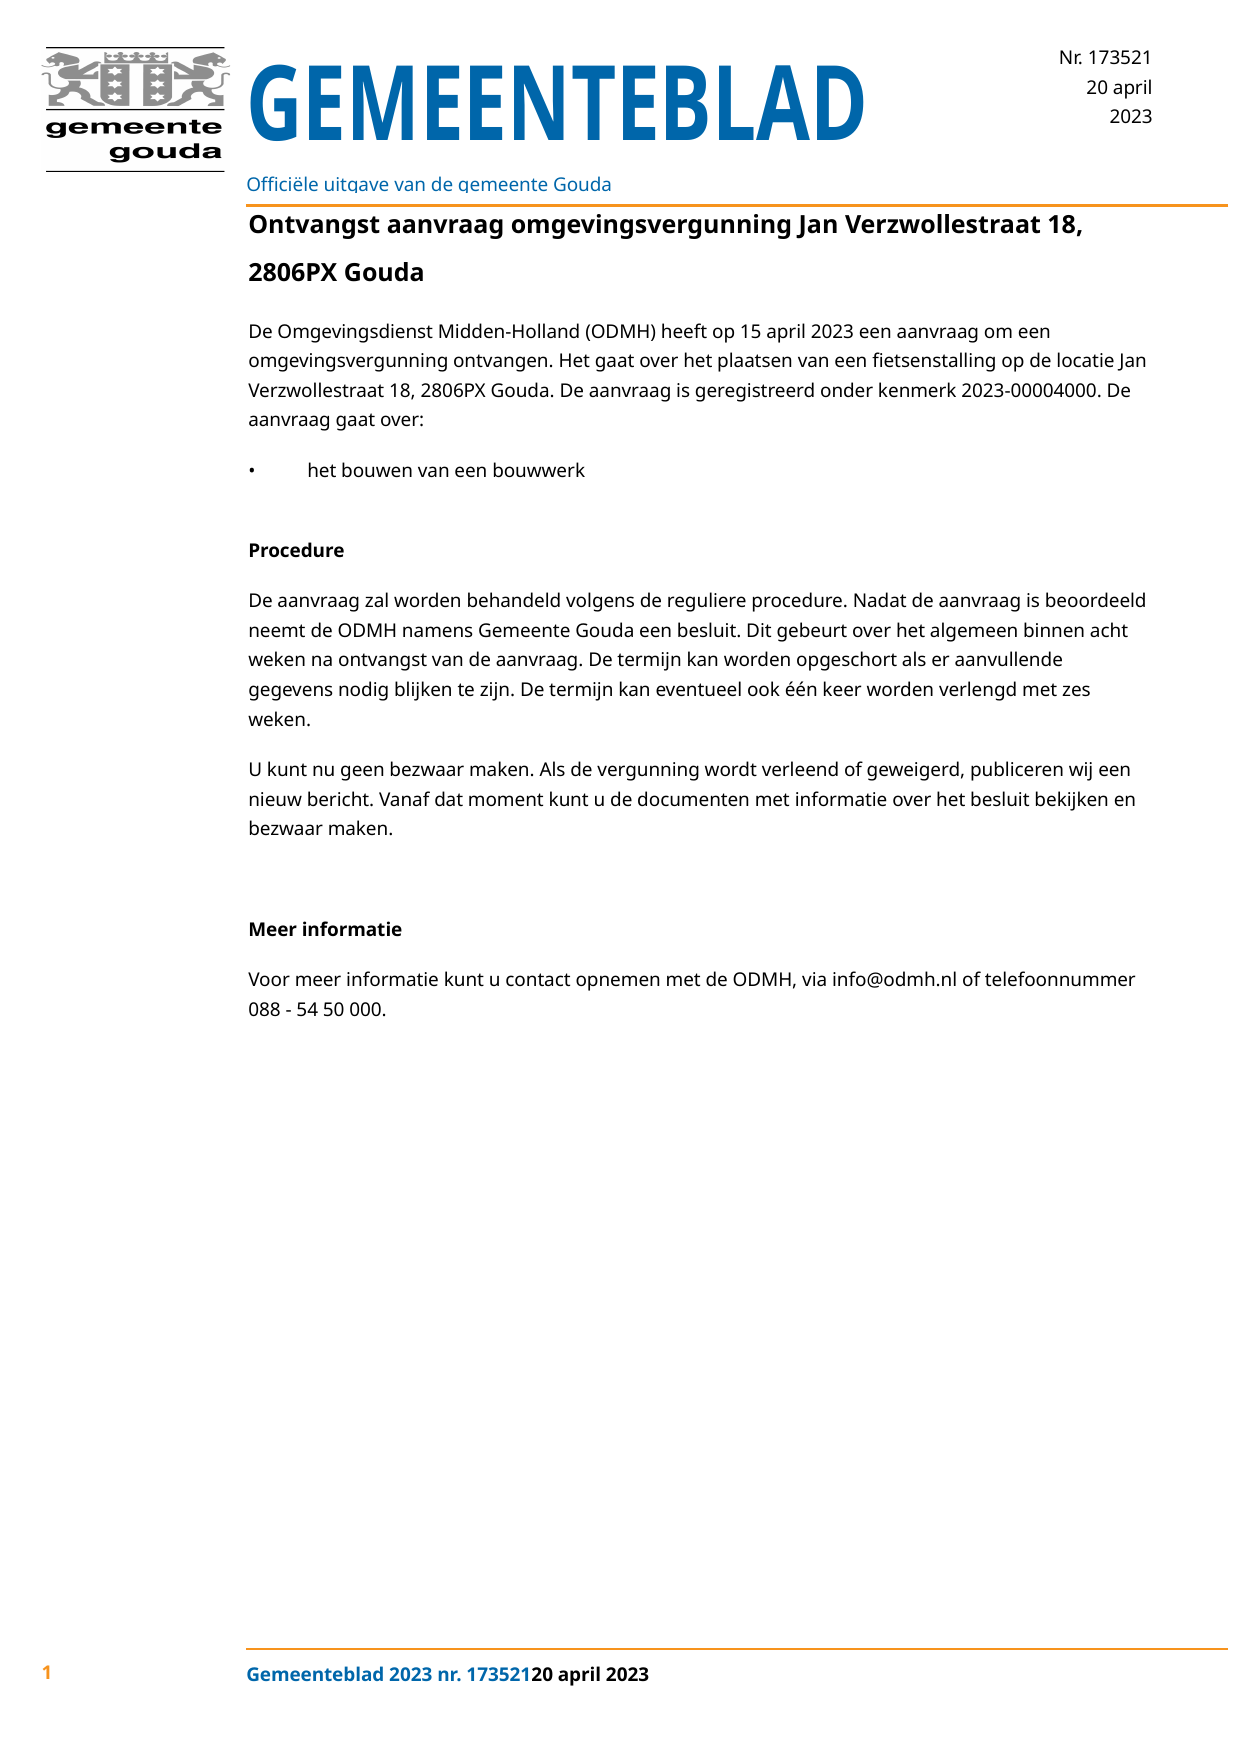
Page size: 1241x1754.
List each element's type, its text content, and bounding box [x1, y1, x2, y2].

text Ontvangst aanvraag omgevingsvergunning Jan Verzwollestraat 18, 2806PX Gouda [248, 207, 1152, 288]
picture [41, 47, 231, 172]
text Procedure [248, 537, 1152, 563]
text Voor meer informatie kunt u contact opnemen met de ODMH, via info@odmh.nl of telefoonnummer 088 - 54 50 000. [248, 967, 1152, 1022]
text U kunt nu geen bezwaar maken. Als de vergunning wordt verleend of geweigerd, publiceren wij een nieuw bericht. Vanaf dat moment kunt u de documenten met informatie over het besluit bekijken en bezwaar maken. [248, 756, 1152, 841]
text De Omgevingsdienst Midden-Holland (ODMH) heeft op 15 april 2023 een aanvraag om een omgevingsvergunning ontvangen. Het gaat over het plaatsen van een fietsenstalling op de locatie Jan Verzwollestraat 18, 2806PX Gouda. De aanvraag is geregistreerd onder kenmerk 2023-00004000. De aanvraag gaat over: [248, 318, 1152, 432]
list het bouwen van een bouwwerk [248, 457, 1152, 483]
text De aanvraag zal worden behandeld volgens de reguliere procedure. Nadat de aanvraag is beoordeeld neemt de ODMH namens Gemeente Gouda een besluit. Dit gebeurt over het algemeen binnen acht weken na ontvangst van de aanvraag. De termijn kan worden opgeschort als er aanvullende gegevens nodig blijken te zijn. De termijn kan eventueel ook één keer worden verlengd met zes weken. [248, 587, 1152, 732]
text Meer informatie [248, 916, 1152, 942]
